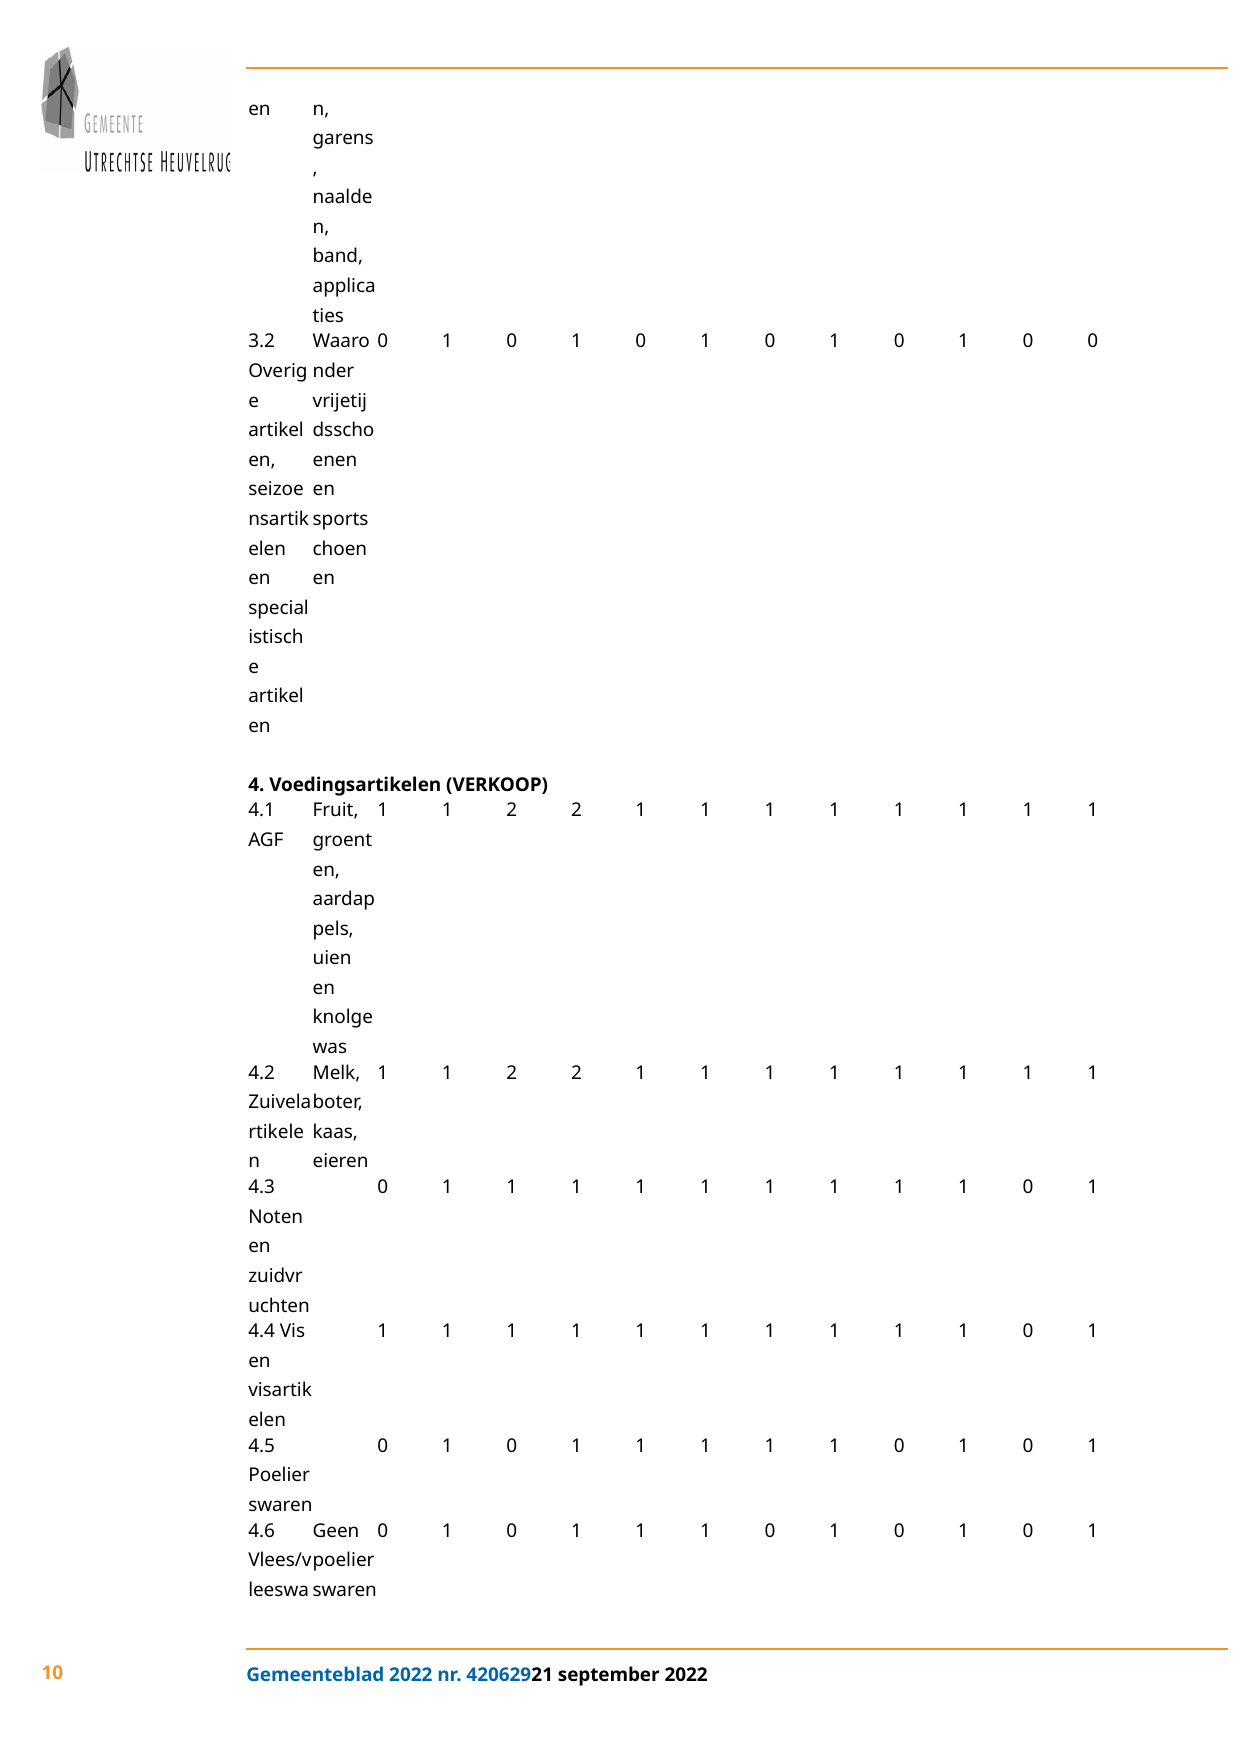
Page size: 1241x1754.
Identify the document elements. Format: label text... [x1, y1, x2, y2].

table_cell 1 [829, 1318, 893, 1432]
table_cell [506, 95, 571, 328]
table_cell [571, 95, 635, 328]
table_cell [1087, 95, 1152, 328]
table_cell [377, 95, 442, 328]
table_cell 0 [635, 328, 700, 738]
table_cell 1 [571, 1174, 635, 1317]
table_cell 1 [958, 1517, 1022, 1602]
table_cell 1 [442, 1517, 506, 1602]
table_cell 0 [377, 1432, 442, 1517]
table_cell 1 [1087, 1174, 1152, 1317]
table_cell Waaronder vrijetijdsschoenen en sportschoenen [313, 328, 377, 738]
table_cell [958, 95, 1022, 328]
table_cell 0 [377, 328, 442, 738]
table_cell [635, 95, 700, 328]
table_cell 1 [1087, 1517, 1152, 1602]
table_cell 3.2 Overige artikelen, seizoensartikelen en specialistische artikelen [248, 328, 312, 738]
table_cell 1 [764, 1059, 829, 1173]
table_cell 1 [894, 1174, 958, 1317]
table_cell [313, 1174, 377, 1317]
table_cell 1 [571, 1318, 635, 1432]
table_cell 1 [1087, 1318, 1152, 1432]
table_cell 1 [1087, 797, 1152, 1059]
table_cell 1 [829, 328, 893, 738]
table_cell 0 [506, 1517, 571, 1602]
table_cell en [248, 95, 312, 328]
table_cell 1 [829, 1432, 893, 1517]
table_cell 0 [764, 328, 829, 738]
table_cell 1 [442, 328, 506, 738]
table_cell 1 [764, 1174, 829, 1317]
table_cell [1023, 95, 1087, 328]
table_cell [829, 95, 893, 328]
table_cell 0 [894, 328, 958, 738]
table_cell 1 [700, 328, 764, 738]
table_cell 1 [442, 1059, 506, 1173]
table_cell [894, 95, 958, 328]
table_cell 0 [1023, 1432, 1087, 1517]
table_cell 1 [894, 1318, 958, 1432]
table_cell 1 [958, 1174, 1022, 1317]
table_cell 0 [894, 1517, 958, 1602]
table_cell 1 [958, 1318, 1022, 1432]
table_cell 1 [442, 1432, 506, 1517]
table_cell 1 [700, 1174, 764, 1317]
table_cell 4.2 Zuivelartikelen [248, 1059, 312, 1173]
table_cell 1 [571, 1432, 635, 1517]
table_cell 2 [571, 797, 635, 1059]
table_cell 1 [442, 1318, 506, 1432]
table_cell 0 [1023, 1517, 1087, 1602]
table_cell [700, 95, 764, 328]
table_cell [313, 1432, 377, 1517]
table_cell Geen poelierswaren [313, 1517, 377, 1602]
table_cell 0 [377, 1517, 442, 1602]
table_cell 1 [700, 797, 764, 1059]
table_cell 1 [1087, 1432, 1152, 1517]
table_cell 1 [700, 1432, 764, 1517]
table_cell 0 [764, 1517, 829, 1602]
table_cell 1 [829, 1517, 893, 1602]
table_cell 1 [635, 797, 700, 1059]
table_cell [313, 1318, 377, 1432]
table_cell Fruit, groenten, aardappels, uien en knolgewas [313, 797, 377, 1059]
table_cell 4.6 Vlees/vleeswa [248, 1517, 312, 1602]
table_cell 0 [894, 1432, 958, 1517]
table_cell 0 [377, 1174, 442, 1317]
table_cell 0 [1087, 328, 1152, 738]
table_cell 1 [442, 797, 506, 1059]
table_cell 0 [1023, 1174, 1087, 1317]
table_cell 2 [571, 1059, 635, 1173]
table_cell 1 [635, 1432, 700, 1517]
table_cell 1 [571, 1517, 635, 1602]
table_header 4. Voedingsartikelen (VERKOOP) [248, 771, 1152, 797]
table_cell 4.4 Vis en visartikelen [248, 1318, 312, 1432]
table_cell Melk, boter, kaas, eieren [313, 1059, 377, 1173]
table_cell 1 [958, 1432, 1022, 1517]
table_cell 1 [1023, 1059, 1087, 1173]
table_cell 1 [700, 1059, 764, 1173]
table_cell [764, 95, 829, 328]
table_cell 1 [506, 1318, 571, 1432]
table_cell 0 [1023, 1318, 1087, 1432]
table_cell 1 [442, 1174, 506, 1317]
table_cell 1 [764, 1318, 829, 1432]
table_cell 1 [700, 1517, 764, 1602]
table_cell 1 [958, 328, 1022, 738]
table_cell 4.1 AGF [248, 797, 312, 1059]
table_cell 4.5 Poelierswaren [248, 1432, 312, 1517]
table_cell 1 [894, 797, 958, 1059]
table_cell 0 [1023, 328, 1087, 738]
table_cell 1 [894, 1059, 958, 1173]
table_cell 1 [635, 1059, 700, 1173]
table_cell 1 [1023, 797, 1087, 1059]
table_cell 1 [377, 797, 442, 1059]
table_cell 1 [571, 328, 635, 738]
table_cell 1 [764, 797, 829, 1059]
picture [41, 47, 231, 172]
table_cell 0 [506, 1432, 571, 1517]
table_cell [442, 95, 506, 328]
table_cell 1 [958, 797, 1022, 1059]
table_cell 1 [958, 1059, 1022, 1173]
table_cell 2 [506, 1059, 571, 1173]
table_cell 1 [764, 1432, 829, 1517]
table_cell n, garens, naalden, band, applicaties [313, 95, 377, 328]
table_cell 1 [829, 1059, 893, 1173]
table_cell 0 [506, 328, 571, 738]
table_cell 1 [635, 1318, 700, 1432]
table_cell 1 [829, 1174, 893, 1317]
table_cell 1 [1087, 1059, 1152, 1173]
table_cell 2 [506, 797, 571, 1059]
table_cell 1 [635, 1174, 700, 1317]
table_cell 1 [829, 797, 893, 1059]
table_cell 1 [700, 1318, 764, 1432]
table_cell 1 [506, 1174, 571, 1317]
table_cell 1 [377, 1318, 442, 1432]
table_cell 4.3 Noten en zuidvruchten [248, 1174, 312, 1317]
table_cell 1 [377, 1059, 442, 1173]
table_cell 1 [635, 1517, 700, 1602]
